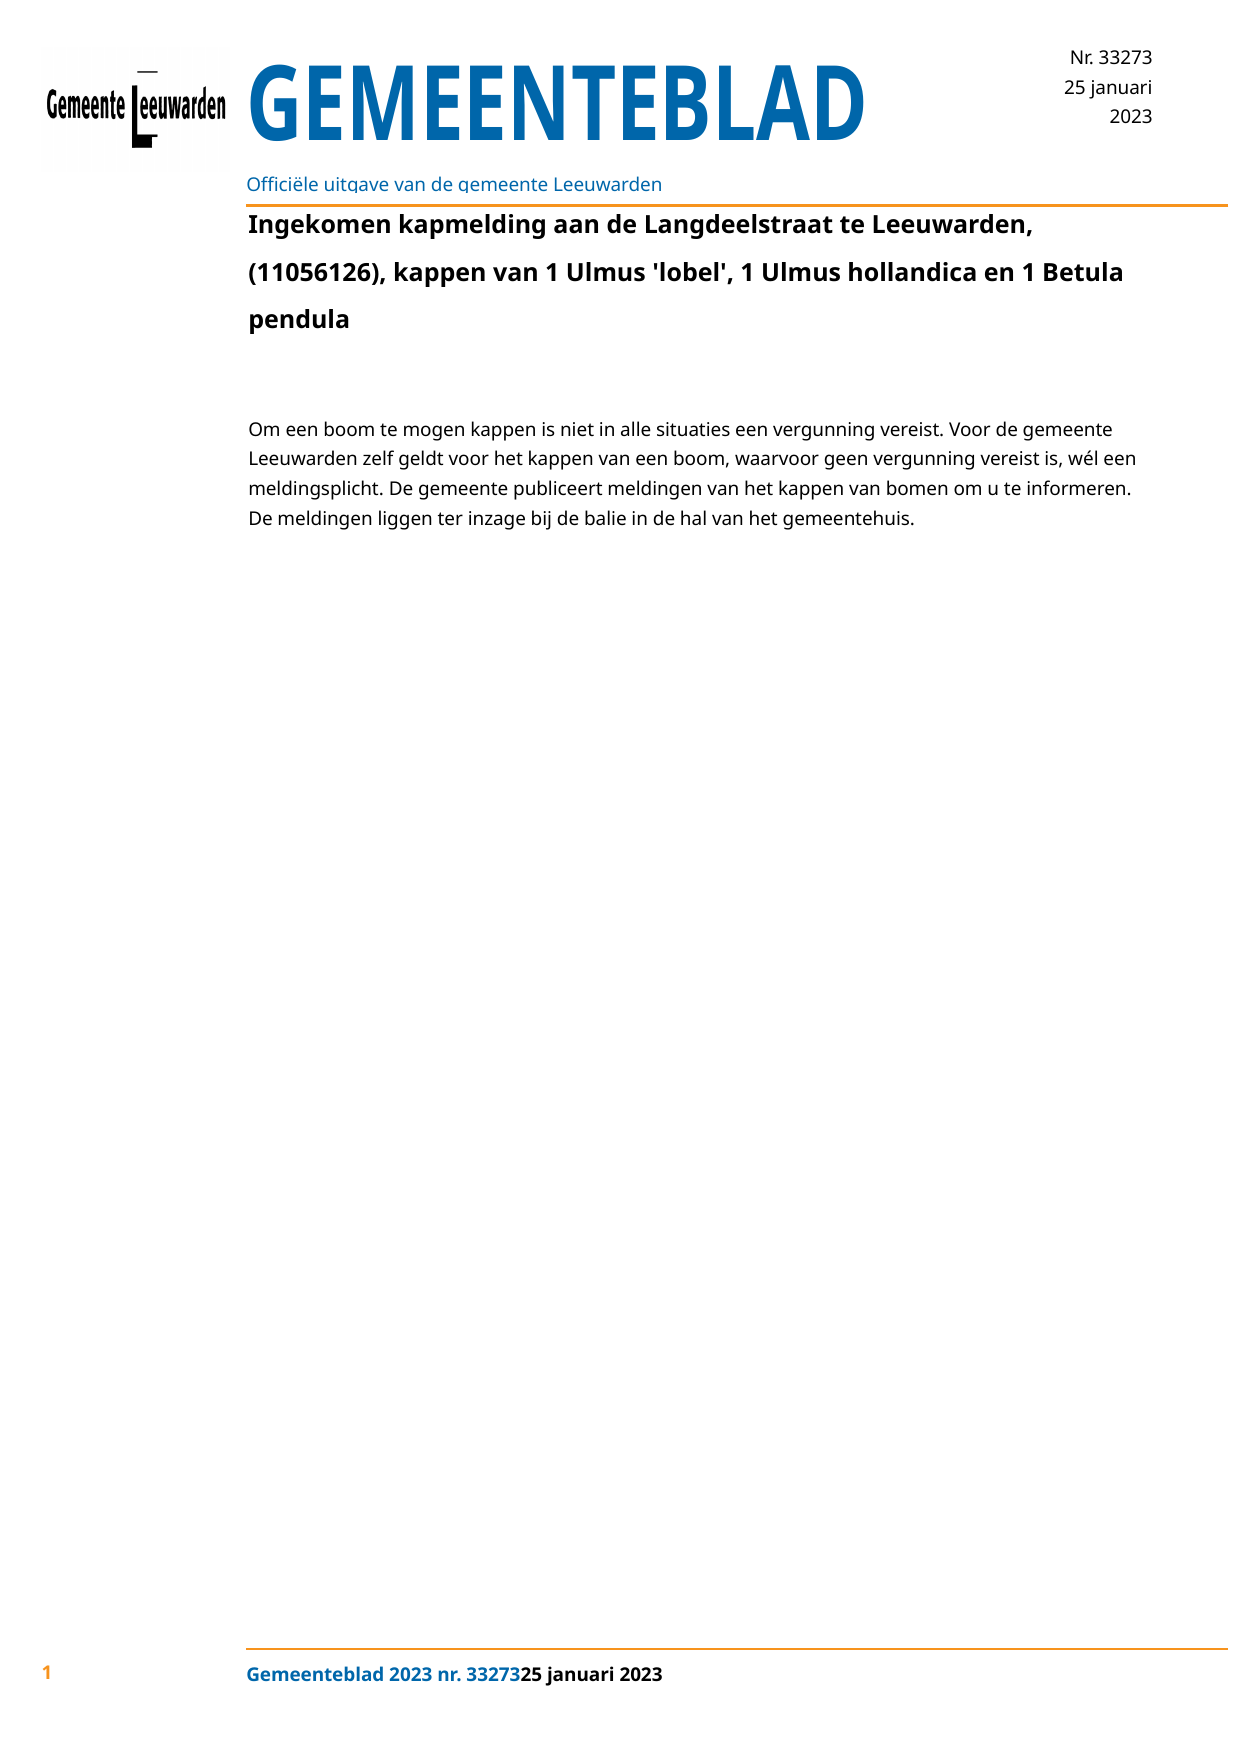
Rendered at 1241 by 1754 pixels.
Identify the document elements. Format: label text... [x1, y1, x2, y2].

text Om een boom te mogen kappen is niet in alle situaties een vergunning vereist. Voor de gemeente Leeuwarden zelf geldt voor het kappen van een boom, waarvoor geen vergunning vereist is, wél een meldingsplicht. De gemeente publiceert meldingen van het kappen van bomen om u te informeren. De meldingen liggen ter inzage bij de balie in de hal van het gemeentehuis. [248, 416, 1152, 530]
picture [41, 47, 231, 172]
text Ingekomen kapmelding aan de Langdeelstraat te Leeuwarden, (11056126), kappen van 1 Ulmus 'lobel', 1 Ulmus hollandica en 1 Betula pendula [248, 207, 1152, 336]
